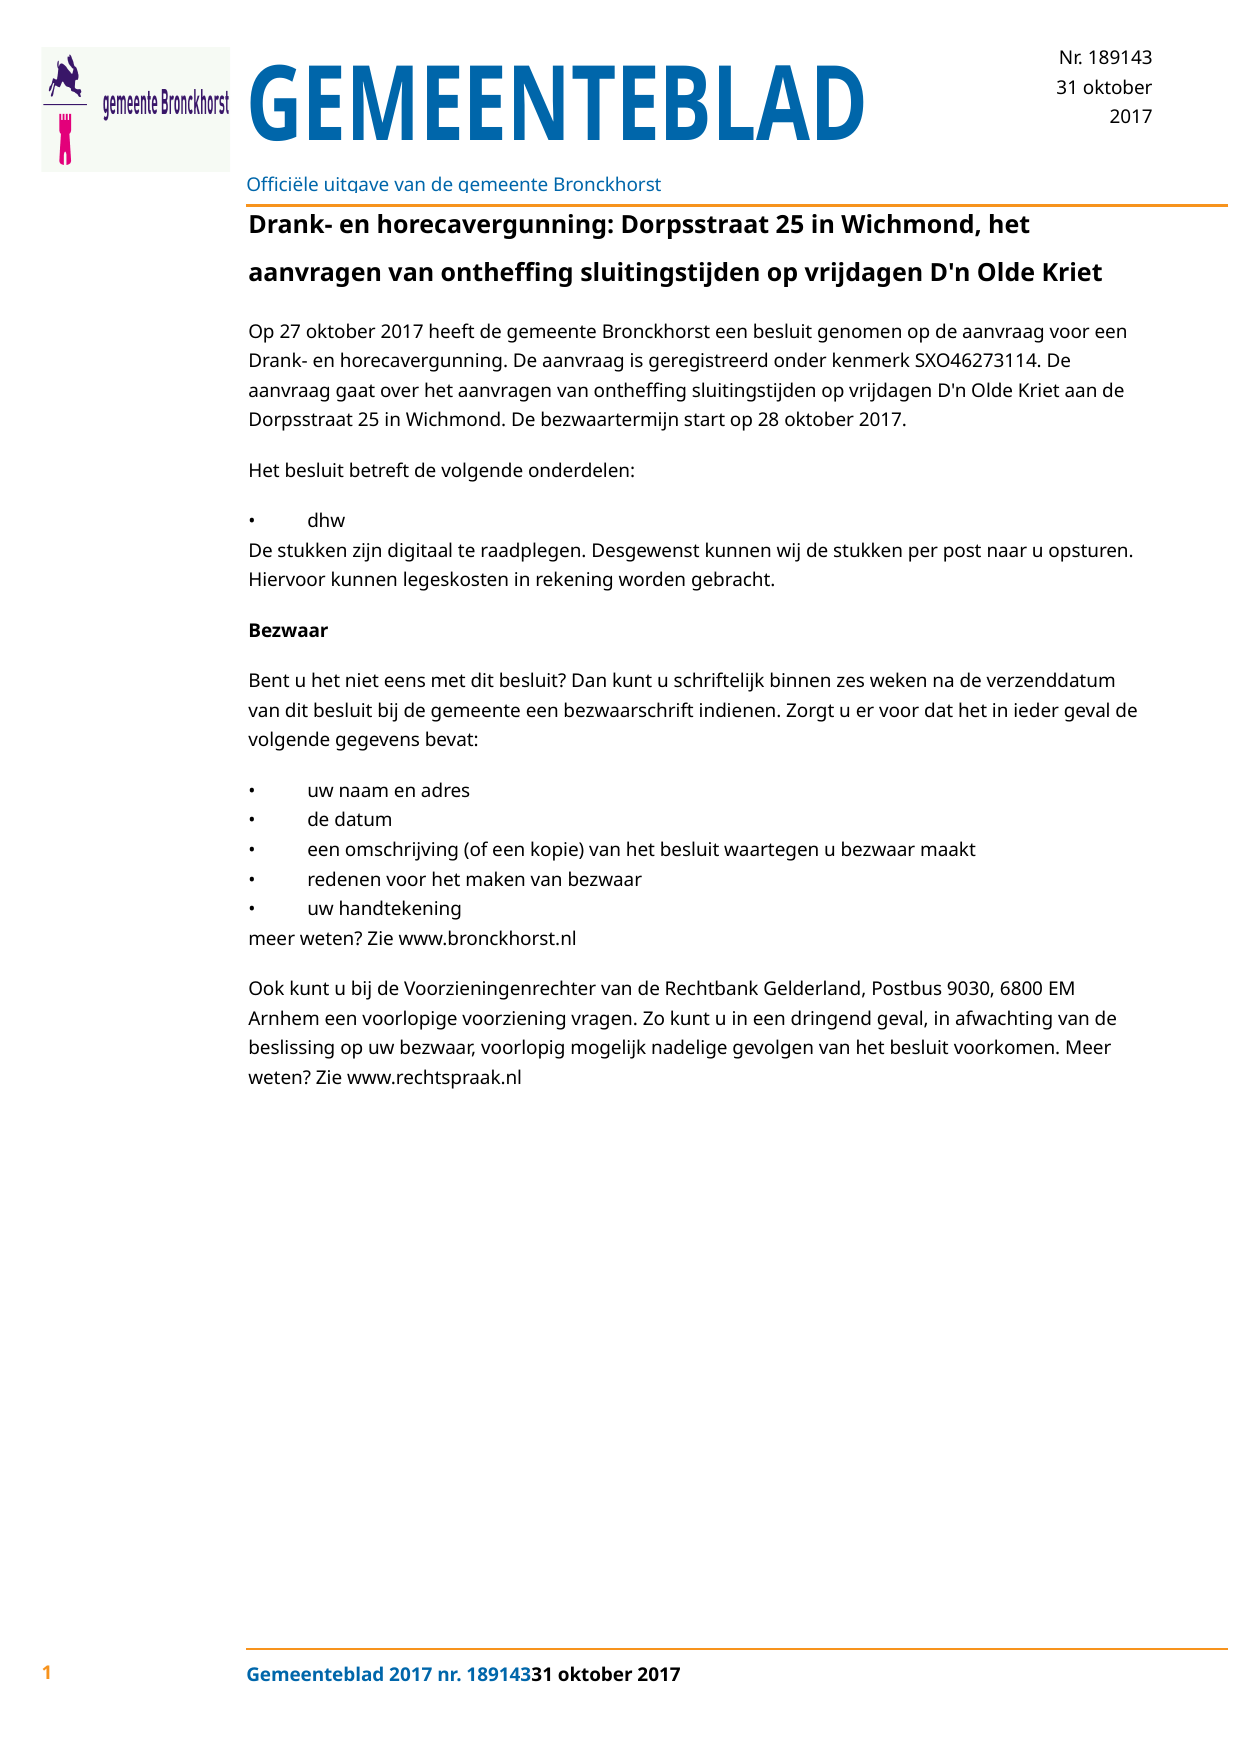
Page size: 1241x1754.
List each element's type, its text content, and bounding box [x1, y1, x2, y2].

text Bezwaar [248, 617, 1152, 643]
picture [41, 47, 231, 172]
list uw handtekening [248, 895, 1152, 921]
text Drank- en horecavergunning: Dorpsstraat 25 in Wichmond, het aanvragen van ontheffing sluitingstijden op vrijdagen D'n Olde Kriet [248, 207, 1152, 288]
text De stukken zijn digitaal te raadplegen. Desgewenst kunnen wij de stukken per post naar u opsturen. Hiervoor kunnen legeskosten in rekening worden gebracht. [248, 537, 1152, 592]
text Op 27 oktober 2017 heeft de gemeente Bronckhorst een besluit genomen op de aanvraag voor een Drank- en horecavergunning. De aanvraag is geregistreerd onder kenmerk SXO46273114. De aanvraag gaat over het aanvragen van ontheffing sluitingstijden op vrijdagen D'n Olde Kriet aan de Dorpsstraat 25 in Wichmond. De bezwaartermijn start op 28 oktober 2017. [248, 318, 1152, 432]
list redenen voor het maken van bezwaar [248, 866, 1152, 892]
list de datum [248, 807, 1152, 832]
list een omschrijving (of een kopie) van het besluit waartegen u bezwaar maakt [248, 836, 1152, 862]
text Ook kunt u bij de Voorzieningenrechter van de Rechtbank Gelderland, Postbus 9030, 6800 EM Arnhem een voorlopige voorziening vragen. Zo kunt u in een dringend geval, in afwachting van de beslissing op uw bezwaar, voorlopig mogelijk nadelige gevolgen van het besluit voorkomen. Meer weten? Zie www.rechtspraak.nl [248, 975, 1152, 1090]
text Het besluit betreft de volgende onderdelen: [248, 457, 1152, 483]
text Bent u het niet eens met dit besluit? Dan kunt u schriftelijk binnen zes weken na de verzenddatum van dit besluit bij de gemeente een bezwaarschrift indienen. Zorgt u er voor dat het in ieder geval de volgende gegevens bevat: [248, 667, 1152, 752]
list uw naam en adres [248, 777, 1152, 803]
list dhw [248, 507, 1152, 533]
text meer weten? Zie www.bronckhorst.nl [248, 925, 1152, 951]
